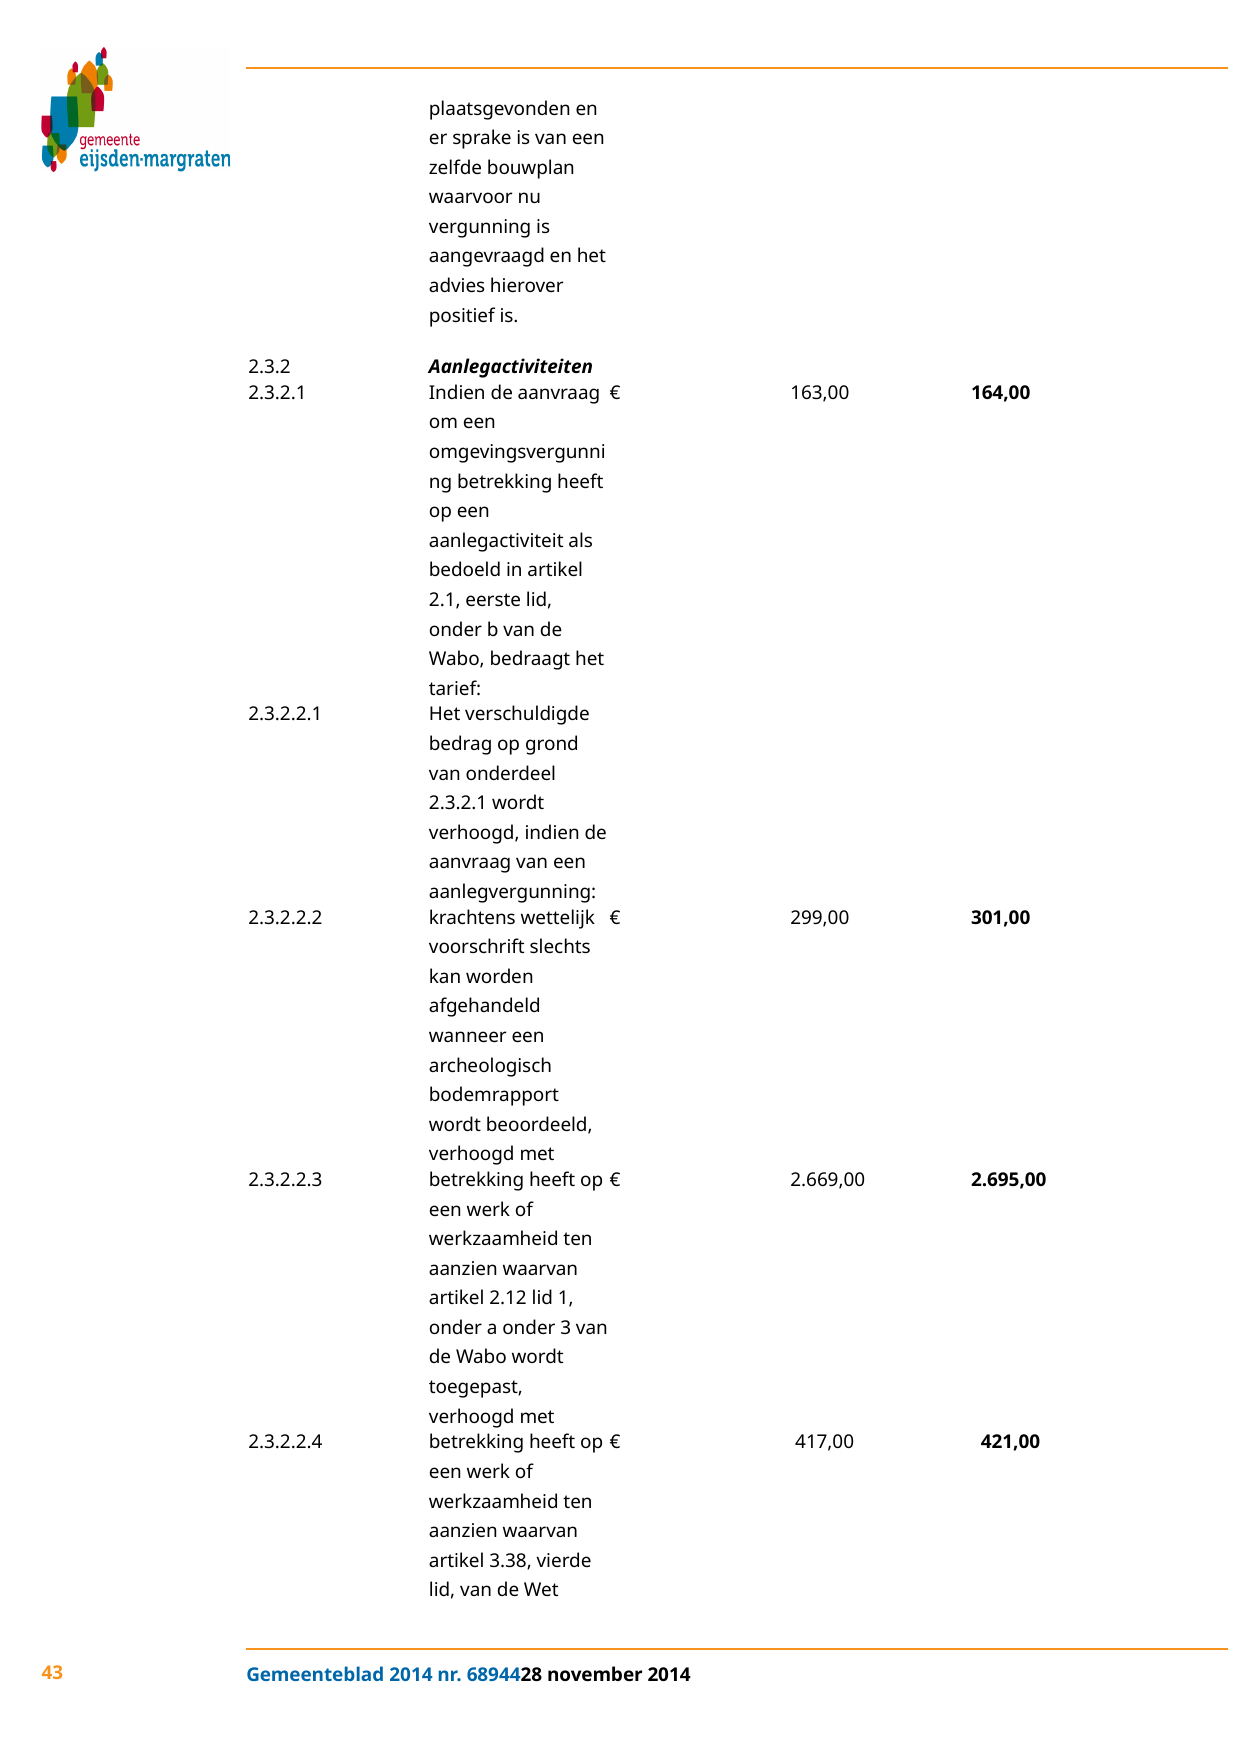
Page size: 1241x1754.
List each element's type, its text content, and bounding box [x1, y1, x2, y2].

table_cell € [609, 1166, 790, 1429]
table_cell € [609, 1429, 790, 1602]
table_cell Aanlegactiviteiten [429, 353, 609, 379]
table_cell 2.3.2.2.2 [248, 904, 429, 1166]
table_cell 2.669,00 [790, 1166, 971, 1429]
table_cell [790, 328, 971, 353]
table_cell 2.3.2 [248, 353, 429, 379]
table_cell 417,00 [790, 1429, 971, 1602]
table_cell [971, 95, 1152, 328]
table_cell [248, 95, 429, 328]
table_cell [609, 328, 790, 353]
table_cell [248, 328, 429, 353]
table_cell [971, 328, 1152, 353]
table_cell [609, 95, 790, 328]
table_cell 2.3.2.2.4 [248, 1429, 429, 1602]
table_cell [790, 701, 971, 904]
table_cell Het verschuldigde bedrag op grond van onderdeel 2.3.2.1 wordt verhoogd, indien de aanvraag van een aanlegvergunning: [429, 701, 609, 904]
table_cell 301,00 [971, 904, 1152, 1166]
table_cell 164,00 [971, 379, 1152, 701]
table_cell [971, 353, 1152, 379]
table_cell € [609, 904, 790, 1166]
table_cell betrekking heeft op een werk of werkzaamheid ten aanzien waarvan artikel 3.38, vierde lid, van de Wet [429, 1429, 609, 1602]
table_cell € [609, 379, 790, 701]
table_cell 163,00 [790, 379, 971, 701]
picture [41, 47, 231, 172]
table_cell 2.3.2.2.3 [248, 1166, 429, 1429]
table_cell 2.3.2.2.1 [248, 701, 429, 904]
table_cell 2.3.2.1 [248, 379, 429, 701]
table_cell 421,00 [971, 1429, 1152, 1602]
table_cell betrekking heeft op een werk of werkzaamheid ten aanzien waarvan artikel 2.12 lid 1, onder a onder 3 van de Wabo wordt toegepast, verhoogd met [429, 1166, 609, 1429]
table_cell [609, 701, 790, 904]
table_cell [971, 701, 1152, 904]
table_cell Indien de aanvraag om een omgevingsvergunning betrekking heeft op een aanlegactiviteit als bedoeld in artikel 2.1, eerste lid, onder b van de Wabo, bedraagt het tarief: [429, 379, 609, 701]
table_cell krachtens wettelijk voorschrift slechts kan worden afgehandeld wanneer een archeologisch bodemrapport wordt beoordeeld, verhoogd met [429, 904, 609, 1166]
table_cell [429, 328, 609, 353]
table_cell [609, 353, 790, 379]
table_cell [790, 95, 971, 328]
table_cell 2.695,00 [971, 1166, 1152, 1429]
table_cell [790, 353, 971, 379]
table_cell 299,00 [790, 904, 971, 1166]
table_cell plaatsgevonden en er sprake is van een zelfde bouwplan waarvoor nu vergunning is aangevraagd en het advies hierover positief is. [429, 95, 609, 328]
